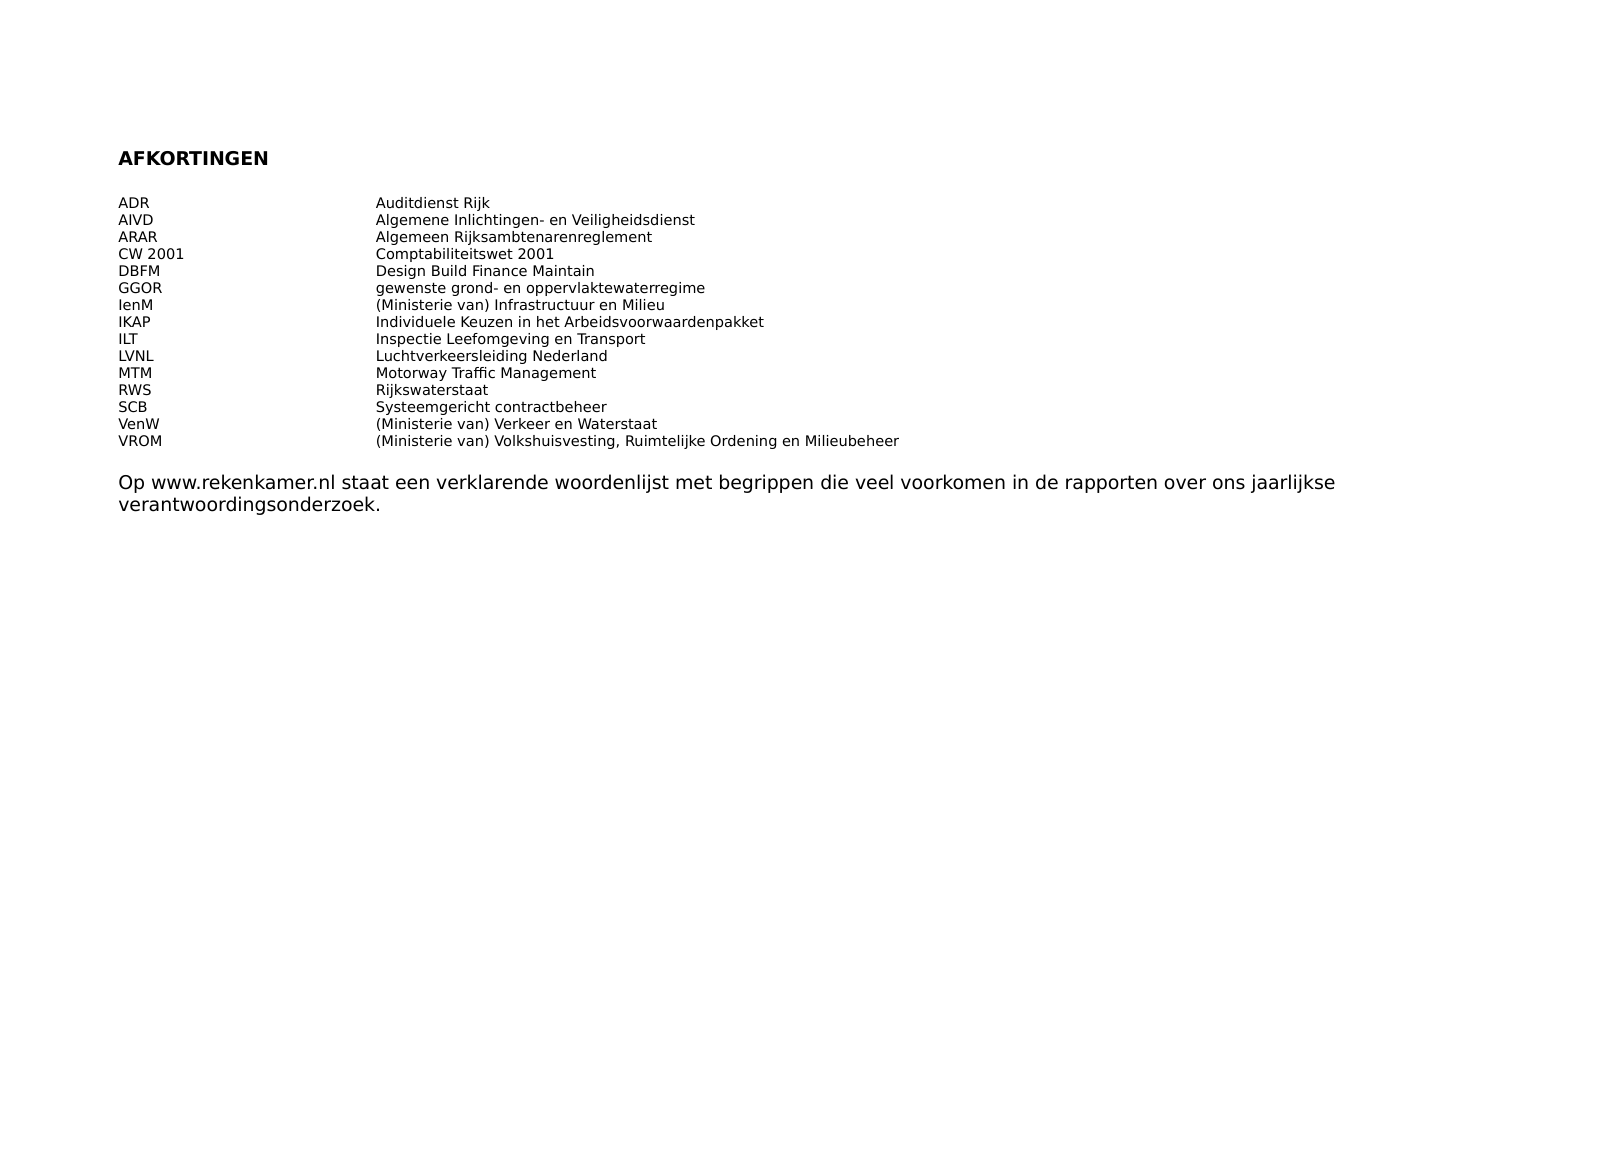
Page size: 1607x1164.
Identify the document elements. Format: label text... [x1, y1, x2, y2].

table_cell MTM [118, 365, 370, 382]
table_cell ILT [118, 331, 370, 348]
table_cell (Ministerie van) Verkeer en Waterstaat [370, 416, 1488, 433]
table_cell SCB [118, 399, 370, 416]
table_cell Motorway Traffic Management [370, 365, 1488, 382]
table_cell ARAR [118, 229, 370, 246]
table_cell Inspectie Leefomgeving en Transport [370, 331, 1488, 348]
table_cell AIVD [118, 212, 370, 229]
table_cell (Ministerie van) Volkshuisvesting, Ruimtelijke Ordening en Milieubeheer [370, 433, 1488, 450]
table_cell IKAP [118, 314, 370, 331]
table_cell GGOR [118, 280, 370, 297]
table_cell Individuele Keuzen in het Arbeidsvoorwaardenpakket [370, 314, 1488, 331]
table_cell Comptabiliteitswet 2001 [370, 246, 1488, 263]
table_cell DBFM [118, 263, 370, 280]
subtitle AFKORTINGEN [118, 148, 1488, 170]
text Op www.rekenkamer.nl staat een verklarende woordenlijst met begrippen die veel voorkomen in de rapporten over ons jaarlijkse verantwoordingsonderzoek. [118, 472, 1488, 516]
table_cell Systeemgericht contractbeheer [370, 399, 1488, 416]
table_cell Design Build Finance Maintain [370, 263, 1488, 280]
table_cell gewenste grond- en oppervlaktewaterregime [370, 280, 1488, 297]
table_cell VROM [118, 433, 370, 450]
table_cell (Ministerie van) Infrastructuur en Milieu [370, 297, 1488, 314]
table_header Auditdienst Rijk [370, 195, 1488, 212]
table_cell Algemene Inlichtingen- en Veiligheidsdienst [370, 212, 1488, 229]
table_cell RWS [118, 382, 370, 399]
table_cell CW 2001 [118, 246, 370, 263]
table_cell Algemeen Rijksambtenarenreglement [370, 229, 1488, 246]
table_cell LVNL [118, 348, 370, 365]
table_cell VenW [118, 416, 370, 433]
table_cell IenM [118, 297, 370, 314]
table_cell Luchtverkeersleiding Nederland [370, 348, 1488, 365]
table_header ADR [118, 195, 370, 212]
table_cell Rijkswaterstaat [370, 382, 1488, 399]
